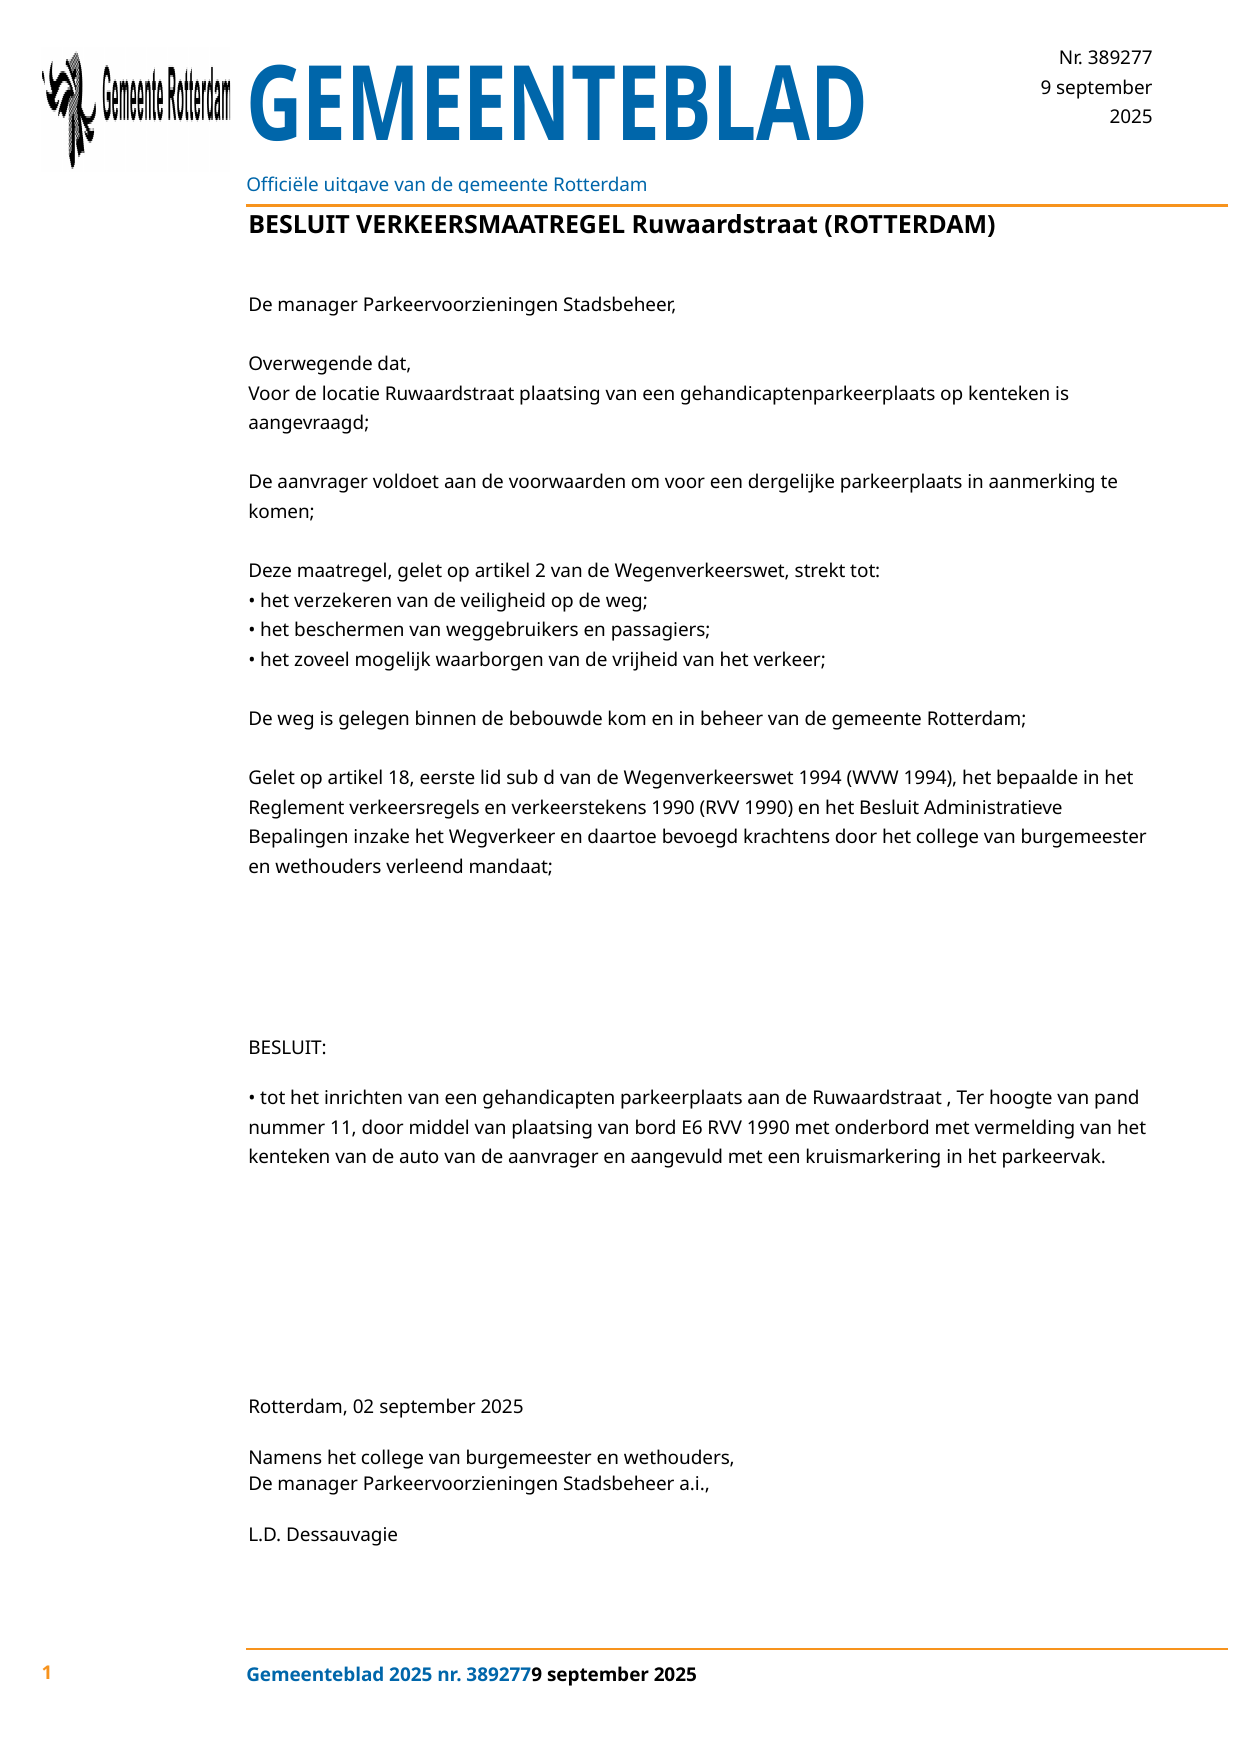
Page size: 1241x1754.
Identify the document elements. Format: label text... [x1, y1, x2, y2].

text De weg is gelegen binnen de bebouwde kom en in beheer van de gemeente Rotterdam; [248, 705, 1152, 731]
text • het verzekeren van de veiligheid op de weg; [248, 587, 1152, 613]
text • het zoveel mogelijk waarborgen van de vrijheid van het verkeer; [248, 646, 1152, 672]
text De aanvrager voldoet aan de voorwaarden om voor een dergelijke parkeerplaats in aanmerking te komen; [248, 468, 1152, 524]
text • het beschermen van weggebruikers en passagiers; [248, 616, 1152, 642]
text Namens het college van burgemeester en wethouders, [248, 1444, 1152, 1470]
text Overwegende dat, [248, 350, 1152, 376]
text Gelet op artikel 18, eerste lid sub d van de Wegenverkeerswet 1994 (WVW 1994), het bepaalde in het Reglement verkeersregels en verkeerstekens 1990 (RVV 1990) en het Besluit Administratieve Bepalingen inzake het Wegverkeer en daartoe bevoegd krachtens door het college van burgemeester en wethouders verleend mandaat; [248, 764, 1152, 879]
text • tot het inrichten van een gehandicapten parkeerplaats aan de Ruwaardstraat , Ter hoogte van pand nummer 11, door middel van plaatsing van bord E6 RVV 1990 met onderbord met vermelding van het kenteken van de auto van de aanvrager en aangevuld met een kruismarkering in het parkeervak. [248, 1084, 1152, 1169]
text BESLUIT: [248, 1034, 1152, 1060]
text De manager Parkeervoorzieningen Stadsbeheer, [248, 291, 1152, 317]
text L.D. Dessauvagie [248, 1522, 1152, 1547]
text Rotterdam, 02 september 2025 [248, 1393, 1152, 1419]
text Voor de locatie Ruwaardstraat plaatsing van een gehandicaptenparkeerplaats op kenteken is aangevraagd; [248, 380, 1152, 435]
text De manager Parkeervoorzieningen Stadsbeheer a.i., [248, 1470, 1152, 1496]
picture [41, 47, 231, 172]
text BESLUIT VERKEERSMAATREGEL Ruwaardstraat (ROTTERDAM) [248, 207, 1152, 241]
text Deze maatregel, gelet op artikel 2 van de Wegenverkeerswet, strekt tot: [248, 557, 1152, 583]
